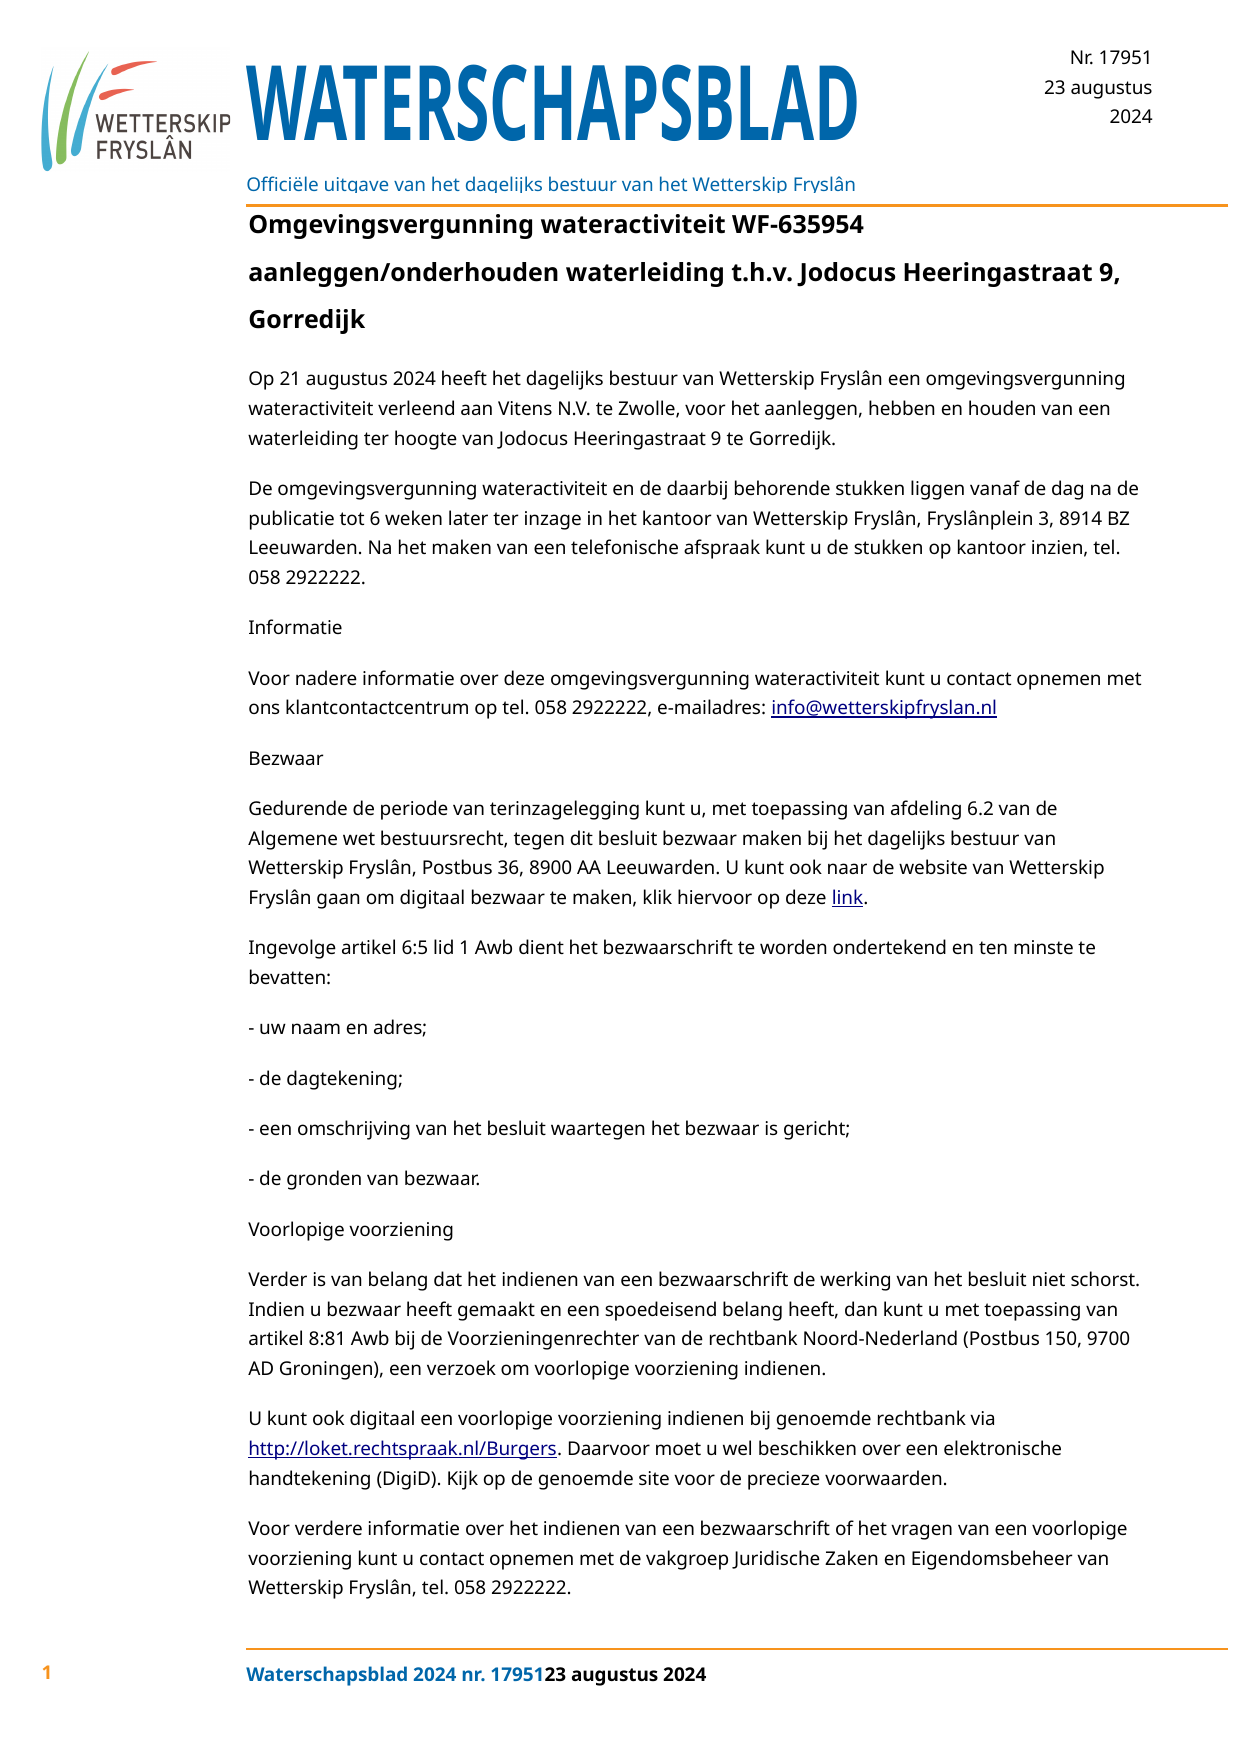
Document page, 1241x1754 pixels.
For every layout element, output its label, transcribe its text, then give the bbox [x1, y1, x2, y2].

text - de dagtekening; [248, 1065, 1152, 1090]
text Gedurende de periode van terinzagelegging kunt u, met toepassing van afdeling 6.2 van de Algemene wet bestuursrecht, tegen dit besluit bezwaar maken bij het dagelijks bestuur van Wetterskip Fryslân, Postbus 36, 8900 AA Leeuwarden. U kunt ook naar de website van Wetterskip Fryslân gaan om digitaal bezwaar te maken, klik hiervoor op deze link. [248, 795, 1152, 909]
picture [41, 47, 231, 172]
text Voor verdere informatie over het indienen van een bezwaarschrift of het vragen van een voorlopige voorziening kunt u contact opnemen met de vakgroep Juridische Zaken en Eigendomsbeheer van Wetterskip Fryslân, tel. 058 2922222. [248, 1515, 1152, 1600]
text Informatie [248, 614, 1152, 640]
text Verder is van belang dat het indienen van een bezwaarschrift de werking van het besluit niet schorst. Indien u bezwaar heeft gemaakt en een spoedeisend belang heeft, dan kunt u met toepassing van artikel 8:81 Awb bij de Voorzieningenrechter van de rechtbank Noord-Nederland (Postbus 150, 9700 AD Groningen), een verzoek om voorlopige voorziening indienen. [248, 1266, 1152, 1381]
text - een omschrijving van het besluit waartegen het bezwaar is gericht; [248, 1115, 1152, 1141]
text Voor nadere informatie over deze omgevingsvergunning wateractiviteit kunt u contact opnemen met ons klantcontactcentrum op tel. 058 2922222, e-mailadres: info@wetterskipfryslan.nl [248, 665, 1152, 720]
text Bezwaar [248, 745, 1152, 770]
text Op 21 augustus 2024 heeft het dagelijks bestuur van Wetterskip Fryslân een omgevingsvergunning wateractiviteit verleend aan Vitens N.V. te Zwolle, voor het aanleggen, hebben en houden van een waterleiding ter hoogte van Jodocus Heeringastraat 9 te Gorredijk. [248, 366, 1152, 450]
text Voorlopige voorziening [248, 1216, 1152, 1242]
text U kunt ook digitaal een voorlopige voorziening indienen bij genoemde rechtbank via http://loket.rechtspraak.nl/Burgers. Daarvoor moet u wel beschikken over een elektronische handtekening (DigiD). Kijk op de genoemde site voor de precieze voorwaarden. [248, 1406, 1152, 1490]
text - uw naam en adres; [248, 1014, 1152, 1040]
text Ingevolge artikel 6:5 lid 1 Awb dient het bezwaarschrift te worden ondertekend en ten minste te bevatten: [248, 934, 1152, 989]
text Omgevingsvergunning wateractiviteit WF-635954 aanleggen/onderhouden waterleiding t.h.v. Jodocus Heeringastraat 9, Gorredijk [248, 207, 1152, 336]
text - de gronden van bezwaar. [248, 1166, 1152, 1191]
text De omgevingsvergunning wateractiviteit en de daarbij behorende stukken liggen vanaf de dag na de publicatie tot 6 weken later ter inzage in het kantoor van Wetterskip Fryslân, Fryslânplein 3, 8914 BZ Leeuwarden. Na het maken van een telefonische afspraak kunt u de stukken op kantoor inzien, tel. 058 2922222. [248, 475, 1152, 589]
